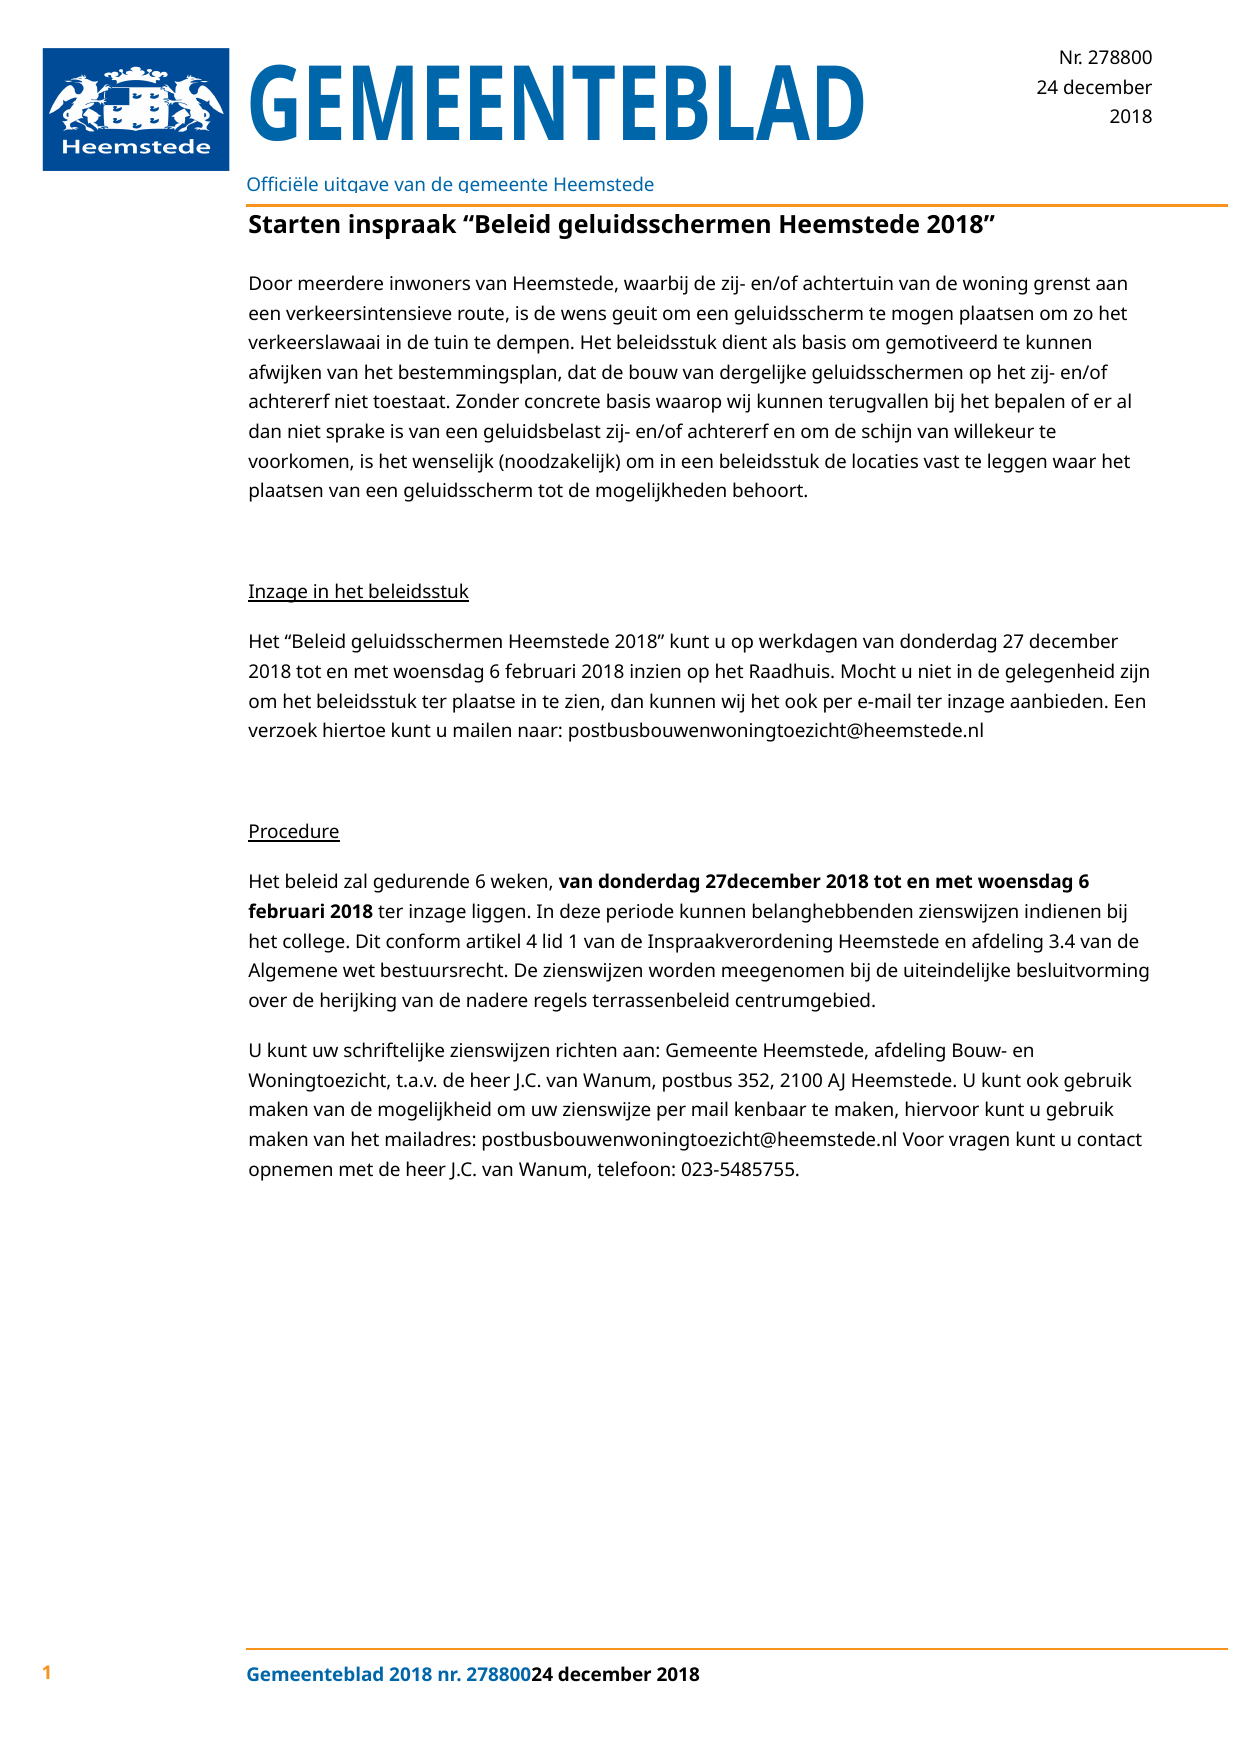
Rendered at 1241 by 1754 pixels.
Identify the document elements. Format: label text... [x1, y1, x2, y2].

picture [41, 47, 231, 172]
text Procedure [248, 818, 1152, 844]
text Het beleid zal gedurende 6 weken, van donderdag 27december 2018 tot en met woensdag 6 februari 2018 ter inzage liggen. In deze periode kunnen belanghebbenden zienswijzen indienen bij het college. Dit conform artikel 4 lid 1 van de Inspraakverordening Heemstede en afdeling 3.4 van de Algemene wet bestuursrecht. De zienswijzen worden meegenomen bij de uiteindelijke besluitvorming over de herijking van de nadere regels terrassenbeleid centrumgebied. [248, 869, 1152, 1013]
text Het “Beleid geluidsschermen Heemstede 2018” kunt u op werkdagen van donderdag 27 december 2018 tot en met woensdag 6 februari 2018 inzien op het Raadhuis. Mocht u niet in de gelegenheid zijn om het beleidsstuk ter plaatse in te zien, dan kunnen wij het ook per e-mail ter inzage aanbieden. Een verzoek hiertoe kunt u mailen naar: postbusbouwenwoningtoezicht@heemstede.nl [248, 629, 1152, 743]
text Starten inspraak “Beleid geluidsschermen Heemstede 2018” [248, 207, 1152, 241]
text Door meerdere inwoners van Heemstede, waarbij de zij- en/of achtertuin van de woning grenst aan een verkeersintensieve route, is de wens geuit om een geluidsscherm te mogen plaatsen om zo het verkeerslawaai in de tuin te dempen. Het beleidsstuk dient als basis om gemotiveerd te kunnen afwijken van het bestemmingsplan, dat de bouw van dergelijke geluidsschermen op het zij- en/of achtererf niet toestaat. Zonder concrete basis waarop wij kunnen terugvallen bij het bepalen of er al dan niet sprake is van een geluidsbelast zij- en/of achtererf en om de schijn van willekeur te voorkomen, is het wenselijk (noodzakelijk) om in een beleidsstuk de locaties vast te leggen waar het plaatsen van een geluidsscherm tot de mogelijkheden behoort. [248, 270, 1152, 503]
text U kunt uw schriftelijke zienswijzen richten aan: Gemeente Heemstede, afdeling Bouw- en Woningtoezicht, t.a.v. de heer J.C. van Wanum, postbus 352, 2100 AJ Heemstede. U kunt ook gebruik maken van de mogelijkheid om uw zienswijze per mail kenbaar te maken, hiervoor kunt u gebruik maken van het mailadres: postbusbouwenwoningtoezicht@heemstede.nl Voor vragen kunt u contact opnemen met de heer J.C. van Wanum, telefoon: 023-5485755. [248, 1037, 1152, 1181]
text Inzage in het beleidsstuk [248, 578, 1152, 604]
